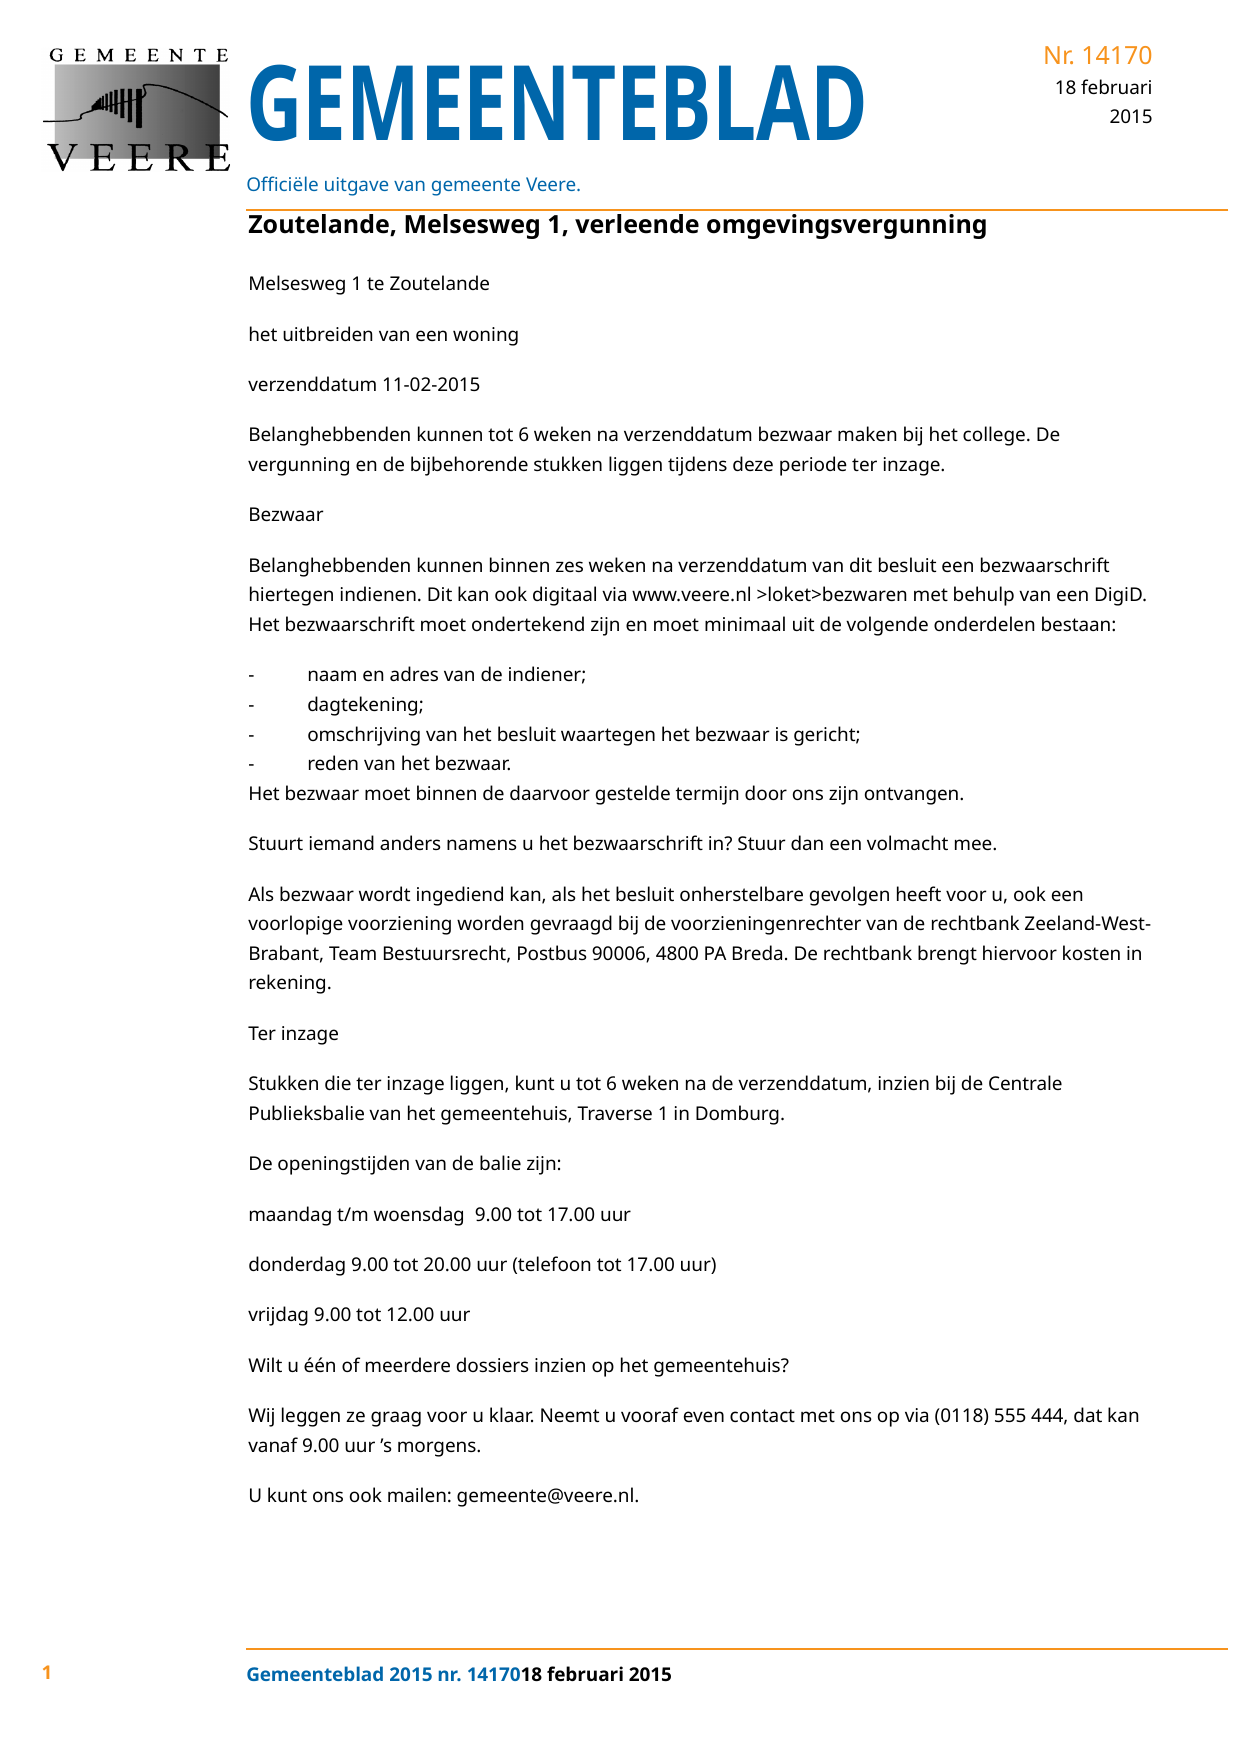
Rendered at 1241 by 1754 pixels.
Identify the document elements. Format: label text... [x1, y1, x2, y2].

text vrijdag 9.00 tot 12.00 uur [248, 1302, 1152, 1327]
picture [41, 47, 231, 172]
text U kunt ons ook mailen: gemeente@veere.nl. [248, 1482, 1152, 1508]
text De openingstijden van de balie zijn: [248, 1150, 1152, 1176]
text Belanghebbenden kunnen tot 6 weken na verzenddatum bezwaar maken bij het college. De vergunning en de bijbehorende stukken liggen tijdens deze periode ter inzage. [248, 422, 1152, 477]
text Als bezwaar wordt ingediend kan, als het besluit onherstelbare gevolgen heeft voor u, ook een voorlopige voorziening worden gevraagd bij de voorzieningenrechter van de rechtbank Zeeland-West-Brabant, Team Bestuursrecht, Postbus 90006, 4800 PA Breda. De rechtbank brengt hiervoor kosten in rekening. [248, 881, 1152, 995]
text Bezwaar [248, 502, 1152, 527]
list reden van het bezwaar. [248, 750, 1152, 776]
text Ter inzage [248, 1020, 1152, 1046]
text maandag t/m woensdag 9.00 tot 17.00 uur [248, 1201, 1152, 1226]
list omschrijving van het besluit waartegen het bezwaar is gericht; [248, 721, 1152, 746]
text Belanghebbenden kunnen binnen zes weken na verzenddatum van dit besluit een bezwaarschrift hiertegen indienen. Dit kan ook digitaal via www.veere.nl >loket>bezwaren met behulp van een DigiD. Het bezwaarschrift moet ondertekend zijn en moet minimaal uit de volgende onderdelen bestaan: [248, 552, 1152, 637]
text Melsesweg 1 te Zoutelande [248, 270, 1152, 296]
text het uitbreiden van een woning [248, 321, 1152, 346]
text Stuurt iemand anders namens u het bezwaarschrift in? Stuur dan een volmacht mee. [248, 830, 1152, 856]
text Zoutelande, Melsesweg 1, verleende omgevingsvergunning [248, 211, 1152, 241]
text Wilt u één of meerdere dossiers inzien op het gemeentehuis? [248, 1352, 1152, 1378]
list naam en adres van de indiener; [248, 662, 1152, 687]
text Wij leggen ze graag voor u klaar. Neemt u vooraf even contact met ons op via (0118) 555 444, dat kan vanaf 9.00 uur ’s morgens. [248, 1402, 1152, 1458]
text donderdag 9.00 tot 20.00 uur (telefoon tot 17.00 uur) [248, 1251, 1152, 1277]
text verzenddatum 11-02-2015 [248, 371, 1152, 397]
list dagtekening; [248, 691, 1152, 717]
text Het bezwaar moet binnen de daarvoor gestelde termijn door ons zijn ontvangen. [248, 780, 1152, 806]
text Stukken die ter inzage liggen, kunt u tot 6 weken na de verzenddatum, inzien bij de Centrale Publieksbalie van het gemeentehuis, Traverse 1 in Domburg. [248, 1070, 1152, 1126]
